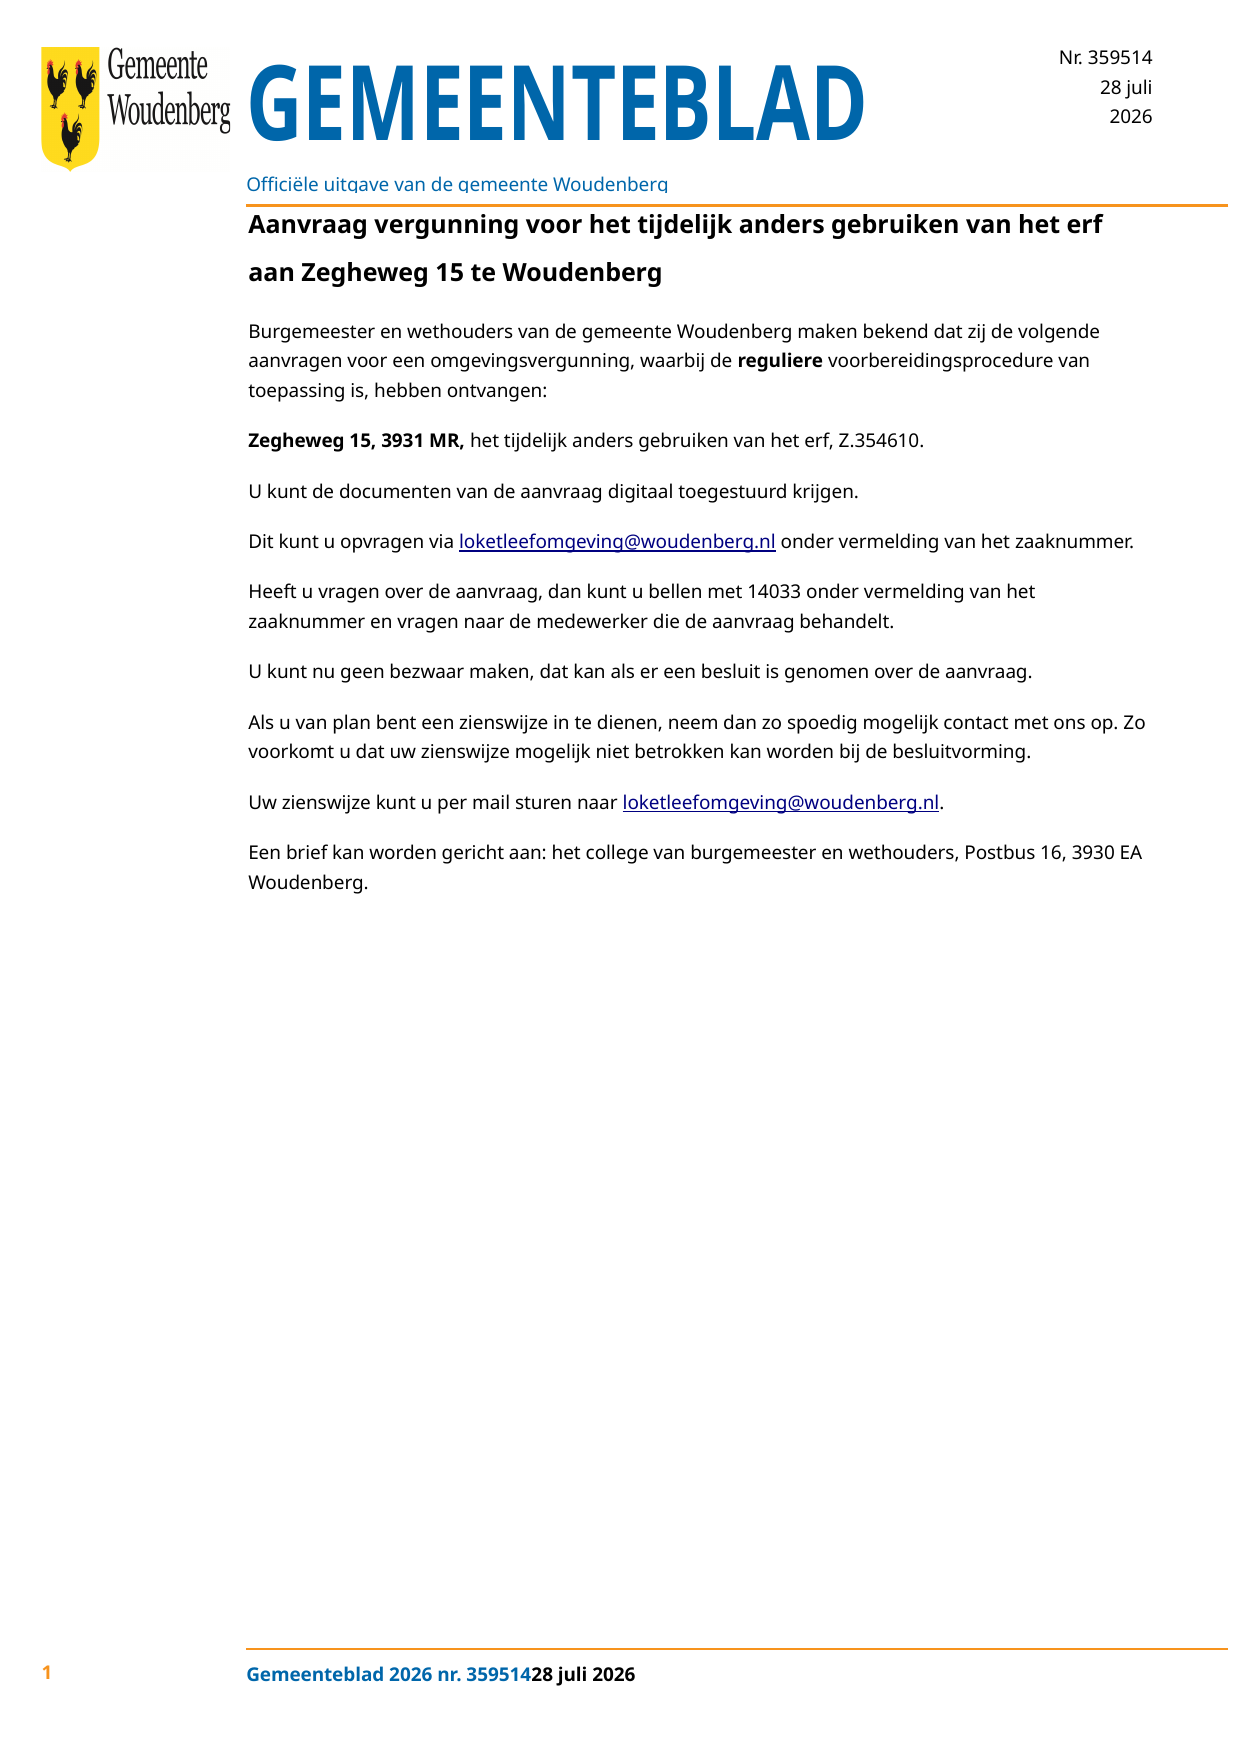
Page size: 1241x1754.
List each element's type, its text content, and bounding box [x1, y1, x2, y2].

text U kunt nu geen bezwaar maken, dat kan als er een besluit is genomen over de aanvraag. [248, 659, 1152, 684]
text Een brief kan worden gericht aan: het college van burgemeester en wethouders, Postbus 16, 3930 EA Woudenberg. [248, 839, 1152, 895]
text Dit kunt u opvragen via loketleefomgeving@woudenberg.nl onder vermelding van het zaaknummer. [248, 528, 1152, 554]
text U kunt de documenten van de aanvraag digitaal toegestuurd krijgen. [248, 478, 1152, 504]
text Uw zienswijze kunt u per mail sturen naar loketleefomgeving@woudenberg.nl. [248, 789, 1152, 815]
picture [41, 47, 231, 172]
text Aanvraag vergunning voor het tijdelijk anders gebruiken van het erf aan Zegheweg 15 te Woudenberg [248, 207, 1152, 288]
text Burgemeester en wethouders van de gemeente Woudenberg maken bekend dat zij de volgende aanvragen voor een omgevingsvergunning, waarbij de reguliere voorbereidingsprocedure van toepassing is, hebben ontvangen: [248, 318, 1152, 403]
text Als u van plan bent een zienswijze in te dienen, neem dan zo spoedig mogelijk contact met ons op. Zo voorkomt u dat uw zienswijze mogelijk niet betrokken kan worden bij de besluitvorming. [248, 709, 1152, 764]
text Zegheweg 15, 3931 MR, het tijdelijk anders gebruiken van het erf, Z.354610. [248, 427, 1152, 453]
text Heeft u vragen over de aanvraag, dan kunt u bellen met 14033 onder vermelding van het zaaknummer en vragen naar de medewerker die de aanvraag behandelt. [248, 579, 1152, 634]
